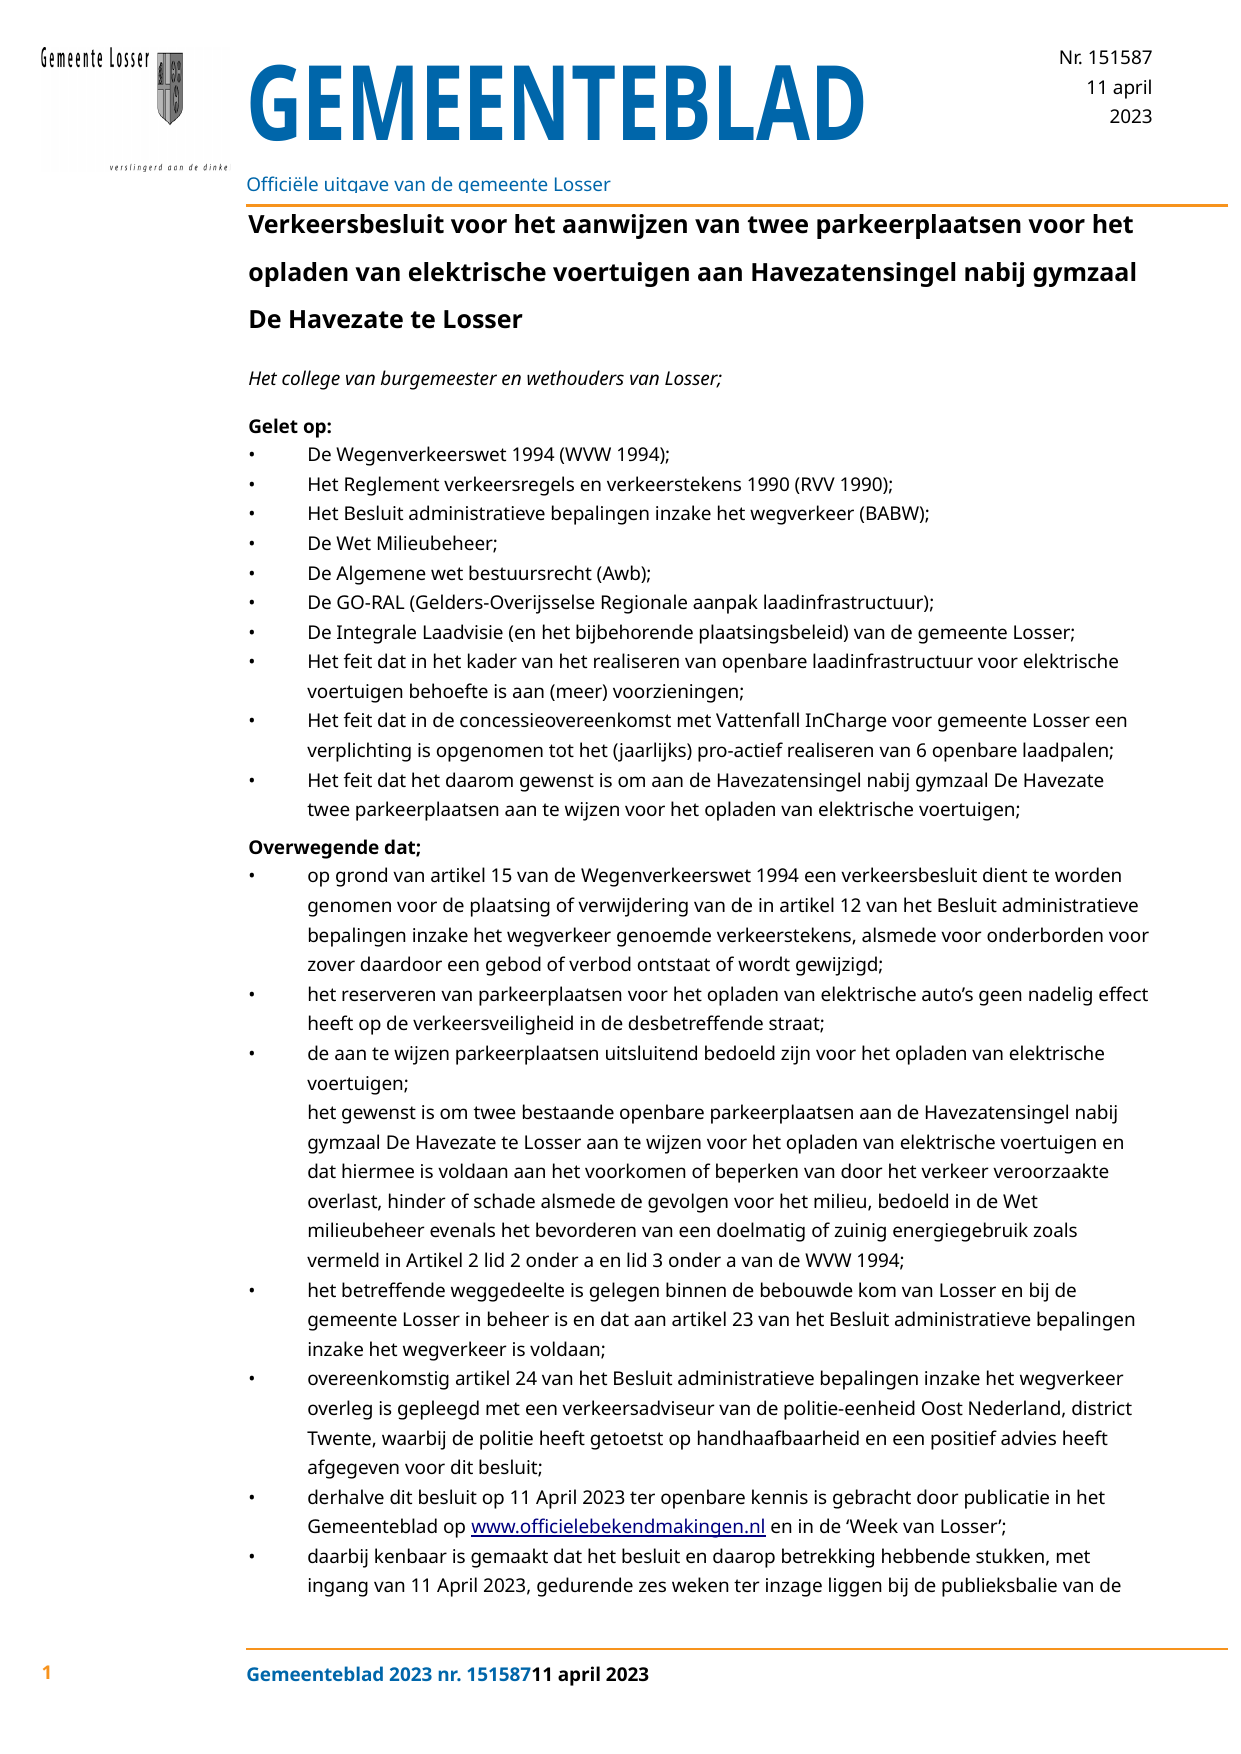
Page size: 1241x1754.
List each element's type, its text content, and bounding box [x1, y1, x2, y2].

text Het college van burgemeester en wethouders van Losser; [248, 366, 1152, 391]
list De Integrale Laadvisie (en het bijbehorende plaatsingsbeleid) van de gemeente Losser; [248, 619, 1152, 645]
list De GO-RAL (Gelders-Overijsselse Regionale aanpak laadinfrastructuur); [248, 589, 1152, 615]
list het reserveren van parkeerplaatsen voor het opladen van elektrische auto’s geen nadelig effect heeft op de verkeersveiligheid in de desbetreffende straat; [248, 981, 1152, 1036]
list De Wegenverkeerswet 1994 (WVW 1994); [248, 441, 1152, 467]
list het betreffende weggedeelte is gelegen binnen de bebouwde kom van Losser en bij de gemeente Losser in beheer is en dat aan artikel 23 van het Besluit administratieve bepalingen inzake het wegverkeer is voldaan; [248, 1277, 1152, 1362]
text Overwegende dat; [248, 834, 1152, 860]
list Het Besluit administratieve bepalingen inzake het wegverkeer (BABW); [248, 501, 1152, 526]
picture [41, 47, 231, 172]
list De Wet Milieubeheer; [248, 530, 1152, 556]
list Het feit dat in de concessieovereenkomst met Vattenfall InCharge voor gemeente Losser een verplichting is opgenomen tot het (jaarlijks) pro-actief realiseren van 6 openbare laadpalen; [248, 708, 1152, 763]
list Het feit dat in het kader van het realiseren van openbare laadinfrastructuur voor elektrische voertuigen behoefte is aan (meer) voorzieningen; [248, 648, 1152, 704]
text Gelet op: [248, 413, 1152, 439]
list Het Reglement verkeersregels en verkeerstekens 1990 (RVV 1990); [248, 471, 1152, 497]
list de aan te wijzen parkeerplaatsen uitsluitend bedoeld zijn voor het opladen van elektrische voertuigen; [248, 1040, 1152, 1096]
text Verkeersbesluit voor het aanwijzen van twee parkeerplaatsen voor het opladen van elektrische voertuigen aan Havezatensingel nabij gymzaal De Havezate te Losser [248, 207, 1152, 336]
list derhalve dit besluit op 11 April 2023 ter openbare kennis is gebracht door publicatie in het Gemeenteblad op www.officielebekendmakingen.nl en in de ‘Week van Losser’; [248, 1484, 1152, 1539]
list Het feit dat het daarom gewenst is om aan de Havezatensingel nabij gymzaal De Havezate twee parkeerplaatsen aan te wijzen voor het opladen van elektrische voertuigen; [248, 767, 1152, 822]
list op grond van artikel 15 van de Wegenverkeerswet 1994 een verkeersbesluit dient te worden genomen voor de plaatsing of verwijdering van de in artikel 12 van het Besluit administratieve bepalingen inzake het wegverkeer genoemde verkeerstekens, alsmede voor onderborden voor zover daardoor een gebod of verbod ontstaat of wordt gewijzigd; [248, 863, 1152, 977]
list overeenkomstig artikel 24 van het Besluit administratieve bepalingen inzake het wegverkeer overleg is gepleegd met een verkeersadviseur van de politie-eenheid Oost Nederland, district Twente, waarbij de politie heeft getoetst op handhaafbaarheid en een positief advies heeft afgegeven voor dit besluit; [248, 1366, 1152, 1480]
list daarbij kenbaar is gemaakt dat het besluit en daarop betrekking hebbende stukken, met ingang van 11 April 2023, gedurende zes weken ter inzage liggen bij de publieksbalie van de [248, 1543, 1152, 1598]
list het gewenst is om twee bestaande openbare parkeerplaatsen aan de Havezatensingel nabij gymzaal De Havezate te Losser aan te wijzen voor het opladen van elektrische voertuigen en dat hiermee is voldaan aan het voorkomen of beperken van door het verkeer veroorzaakte overlast, hinder of schade alsmede de gevolgen voor het milieu, bedoeld in de Wet milieubeheer evenals het bevorderen van een doelmatig of zuinig energiegebruik zoals vermeld in Artikel 2 lid 2 onder a en lid 3 onder a van de WVW 1994; [248, 1099, 1152, 1273]
list De Algemene wet bestuursrecht (Awb); [248, 560, 1152, 586]
